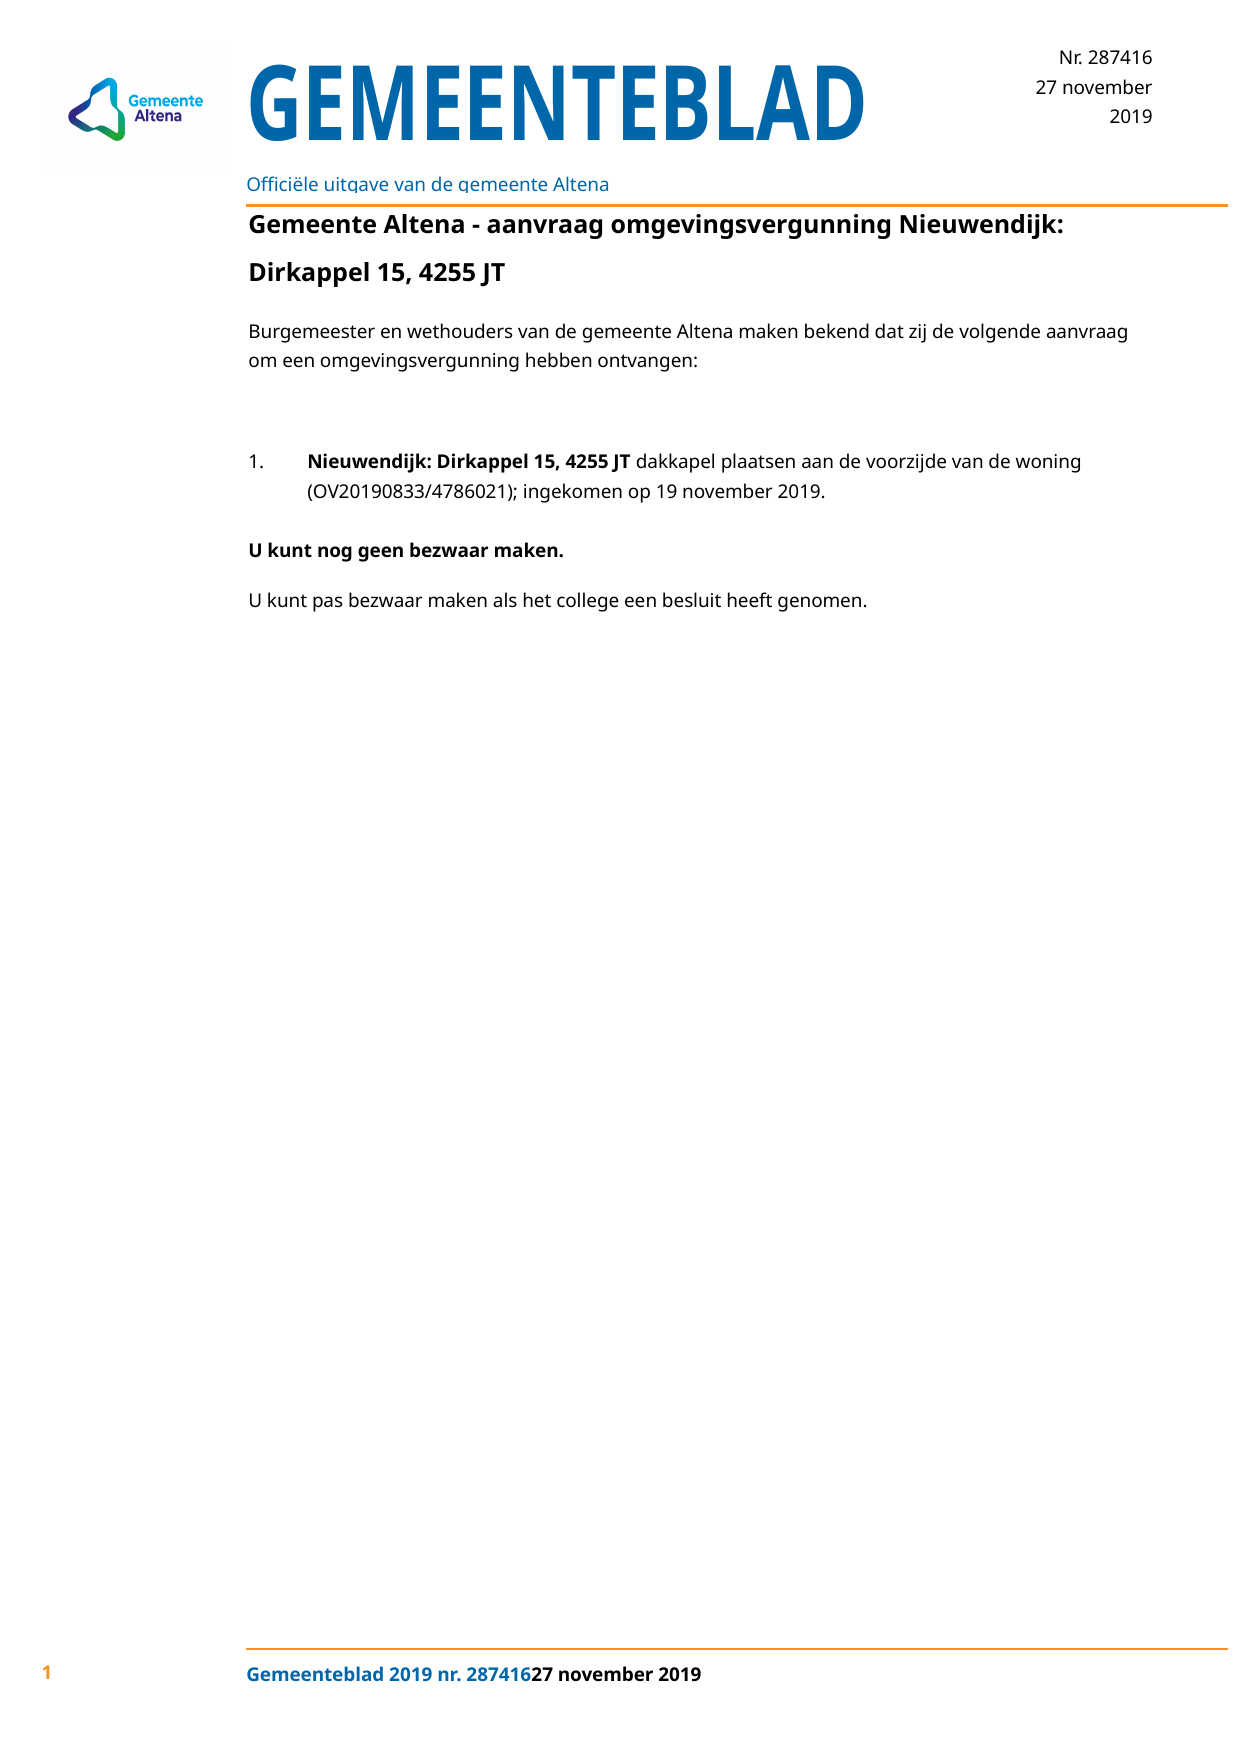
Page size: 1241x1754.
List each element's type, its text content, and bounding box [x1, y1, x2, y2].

text Gemeente Altena - aanvraag omgevingsvergunning Nieuwendijk: Dirkappel 15, 4255 JT [248, 207, 1152, 288]
text U kunt pas bezwaar maken als het college een besluit heeft genomen. [248, 587, 1152, 613]
text U kunt nog geen bezwaar maken. [248, 537, 1152, 563]
picture [41, 47, 231, 172]
text Burgemeester en wethouders van de gemeente Altena maken bekend dat zij de volgende aanvraag om een omgevingsvergunning hebben ontvangen: [248, 318, 1152, 373]
list Nieuwendijk: Dirkappel 15, 4255 JT dakkapel plaatsen aan de voorzijde van de woning (OV20190833/4786021); ingekomen op 19 november 2019. [248, 448, 1152, 504]
